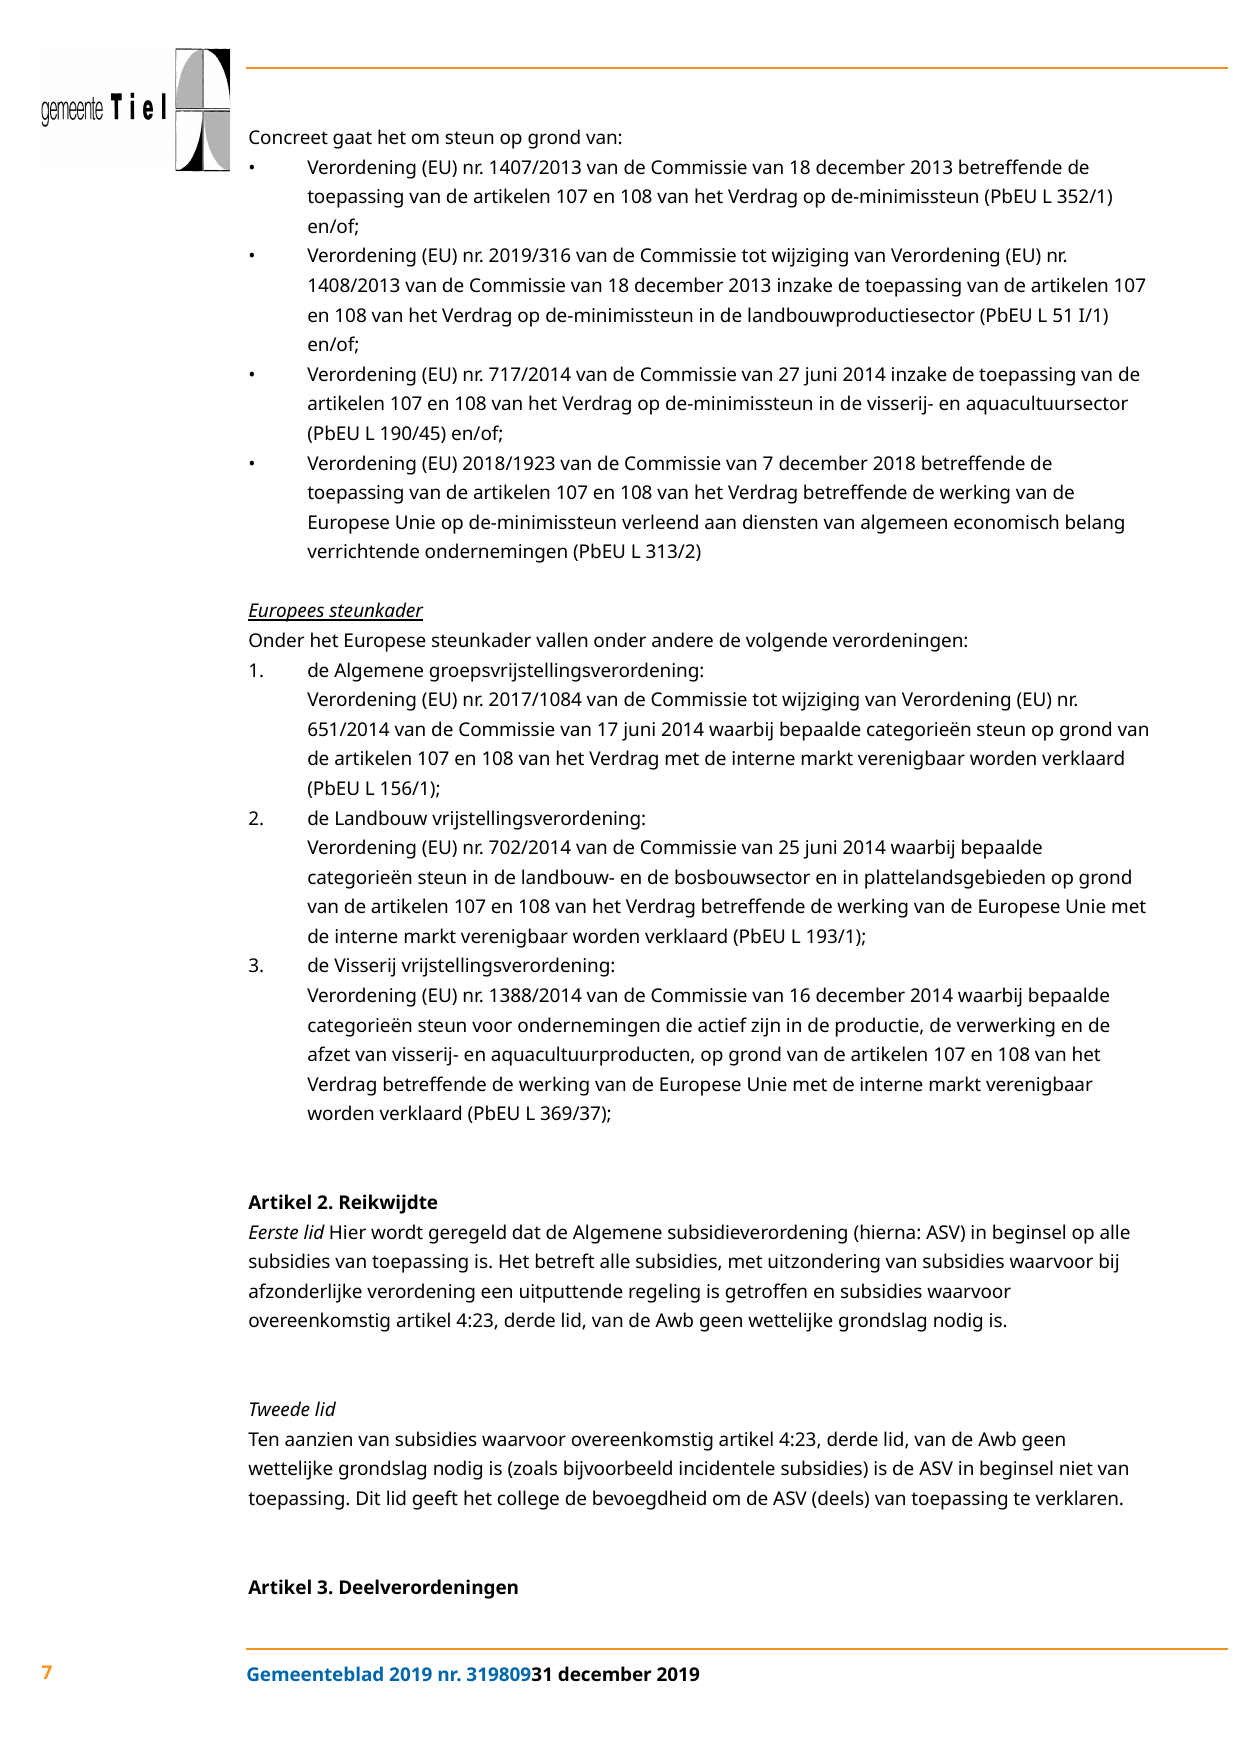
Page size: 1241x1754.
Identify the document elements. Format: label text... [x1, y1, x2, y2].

list Verordening (EU) nr. 702/2014 van de Commissie van 25 juni 2014 waarbij bepaalde categorieën steun in de landbouw- en de bosbouwsector en in plattelandsgebieden op grond van de artikelen 107 en 108 van het Verdrag betreffende de werking van de Europese Unie met de interne markt verenigbaar worden verklaard (PbEU L 193/1); [248, 834, 1152, 949]
list Verordening (EU) nr. 1407/2013 van de Commissie van 18 december 2013 betreffende de toepassing van de artikelen 107 en 108 van het Verdrag op de-minimissteun (PbEU L 352/1) en/of; [248, 154, 1152, 239]
list Verordening (EU) nr. 717/2014 van de Commissie van 27 juni 2014 inzake de toepassing van de artikelen 107 en 108 van het Verdrag op de-minimissteun in de visserij- en aquacultuursector (PbEU L 190/45) en/of; [248, 361, 1152, 446]
text Concreet gaat het om steun op grond van: [248, 124, 1152, 150]
text Onder het Europese steunkader vallen onder andere de volgende verordeningen: [248, 627, 1152, 653]
text Eerste lid Hier wordt geregeld dat de Algemene subsidieverordening (hierna: ASV) in beginsel op alle subsidies van toepassing is. Het betreft alle subsidies, met uitzondering van subsidies waarvoor bij afzonderlijke verordening een uitputtende regeling is getroffen en subsidies waarvoor overeenkomstig artikel 4:23, derde lid, van de Awb geen wettelijke grondslag nodig is. [248, 1219, 1152, 1333]
text Artikel 2. Reikwijdte [248, 1189, 1152, 1215]
text Tweede lid [248, 1396, 1152, 1422]
picture [41, 47, 231, 172]
text Europees steunkader [248, 598, 1152, 623]
list de Algemene groepsvrijstellingsverordening: [248, 657, 1152, 683]
list Verordening (EU) nr. 1388/2014 van de Commissie van 16 december 2014 waarbij bepaalde categorieën steun voor ondernemingen die actief zijn in de productie, de verwerking en de afzet van visserij- en aquacultuurproducten, op grond van de artikelen 107 en 108 van het Verdrag betreffende de werking van de Europese Unie met de interne markt verenigbaar worden verklaard (PbEU L 369/37); [248, 982, 1152, 1126]
text Ten aanzien van subsidies waarvoor overeenkomstig artikel 4:23, derde lid, van de Awb geen wettelijke grondslag nodig is (zoals bijvoorbeeld incidentele subsidies) is de ASV in beginsel niet van toepassing. Dit lid geeft het college de bevoegdheid om de ASV (deels) van toepassing te verklaren. [248, 1426, 1152, 1511]
list de Landbouw vrijstellingsverordening: [248, 805, 1152, 831]
list Verordening (EU) nr. 2017/1084 van de Commissie tot wijziging van Verordening (EU) nr. 651/2014 van de Commissie van 17 juni 2014 waarbij bepaalde categorieën steun op grond van de artikelen 107 en 108 van het Verdrag met de interne markt verenigbaar worden verklaard (PbEU L 156/1); [248, 686, 1152, 801]
list Verordening (EU) 2018/1923 van de Commissie van 7 december 2018 betreffende de toepassing van de artikelen 107 en 108 van het Verdrag betreffende de werking van de Europese Unie op de-minimissteun verleend aan diensten van algemeen economisch belang verrichtende ondernemingen (PbEU L 313/2) [248, 450, 1152, 564]
list de Visserij vrijstellingsverordening: [248, 953, 1152, 978]
text Artikel 3. Deelverordeningen [248, 1574, 1152, 1600]
list Verordening (EU) nr. 2019/316 van de Commissie tot wijziging van Verordening (EU) nr. 1408/2013 van de Commissie van 18 december 2013 inzake de toepassing van de artikelen 107 en 108 van het Verdrag op de-minimissteun in de landbouwproductiesector (PbEU L 51 I/1) en/of; [248, 243, 1152, 357]
